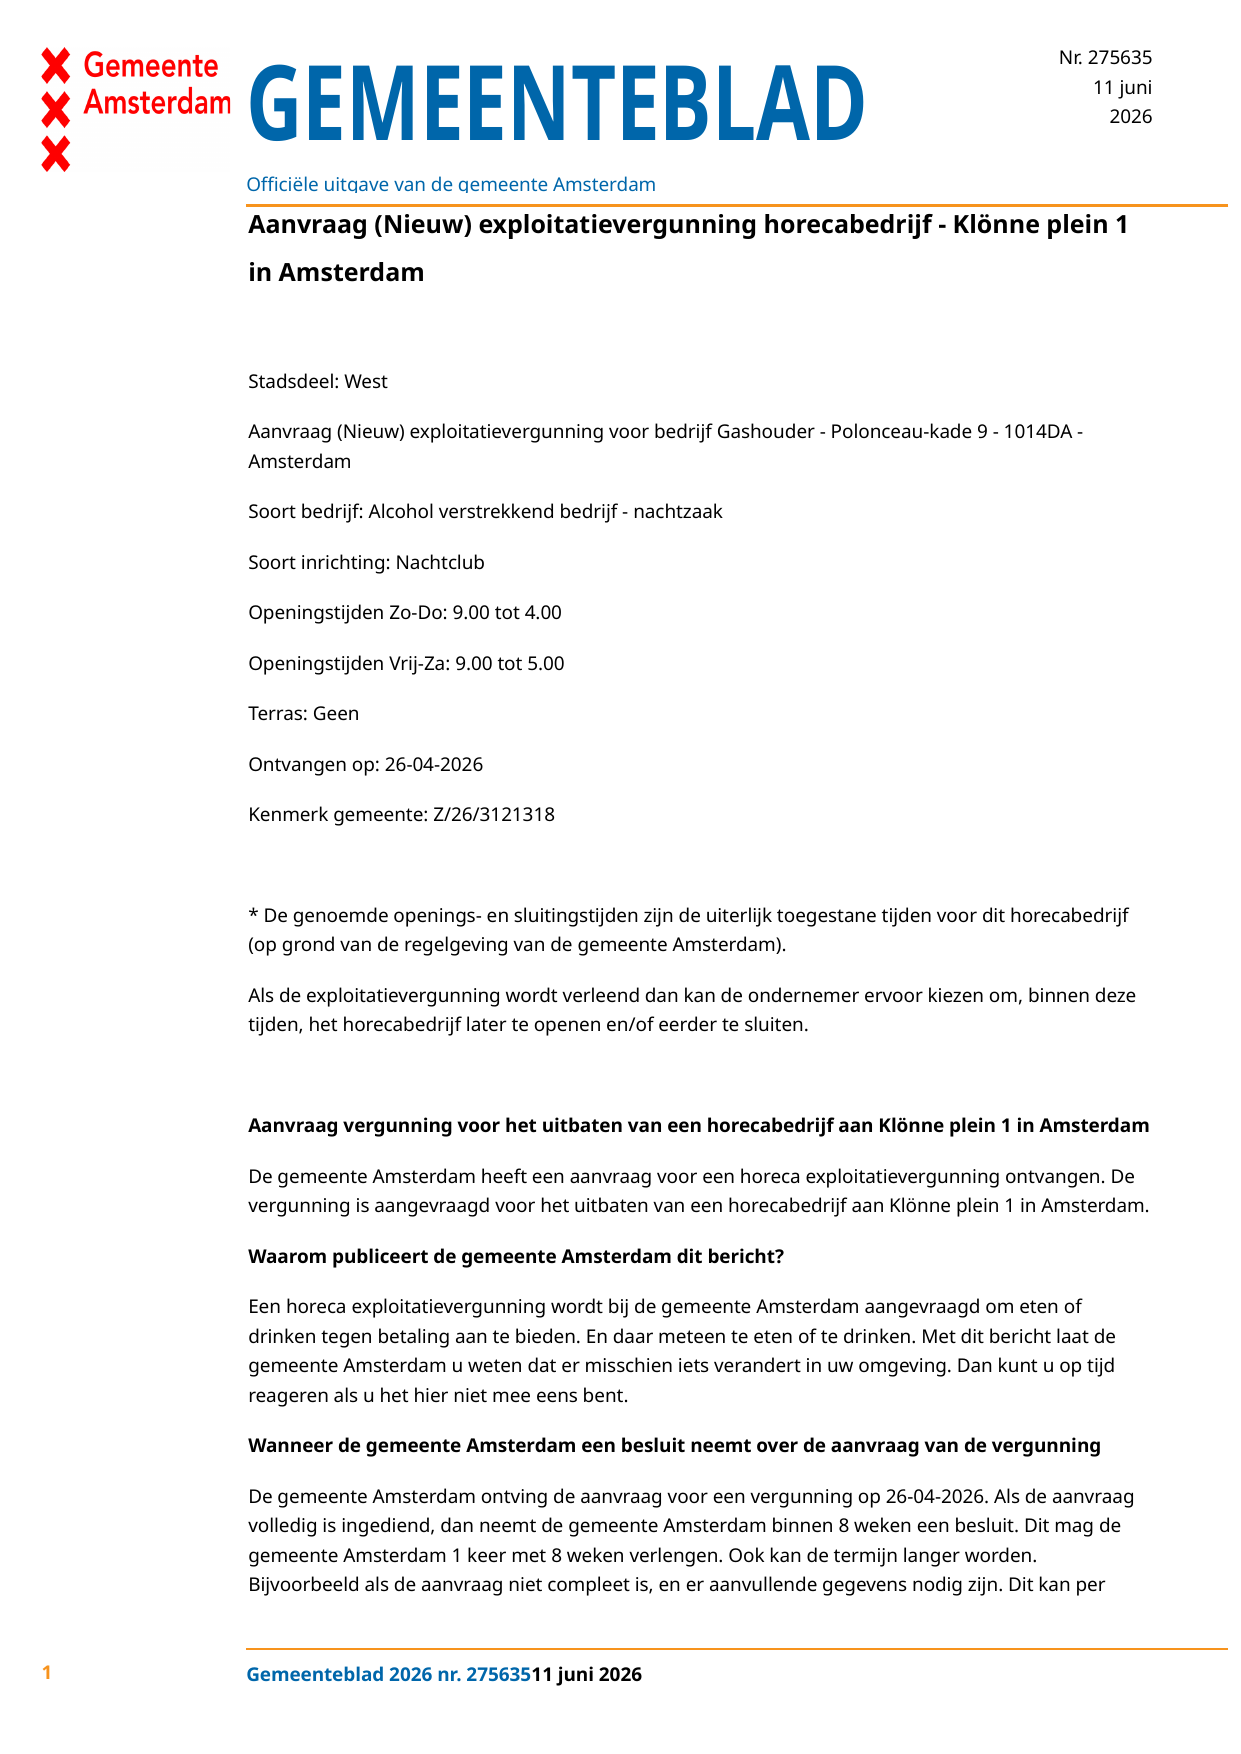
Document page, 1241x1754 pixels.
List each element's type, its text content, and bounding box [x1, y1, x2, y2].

text Waarom publiceert de gemeente Amsterdam dit bericht? [248, 1243, 1152, 1269]
picture [41, 47, 231, 172]
text De gemeente Amsterdam ontving de aanvraag voor een vergunning op 26-04-2026. Als de aanvraag volledig is ingediend, dan neemt de gemeente Amsterdam binnen 8 weken een besluit. Dit mag de gemeente Amsterdam 1 keer met 8 weken verlengen. Ook kan de termijn langer worden. Bijvoorbeeld als de aanvraag niet compleet is, en er aanvullende gegevens nodig zijn. Dit kan per [248, 1483, 1152, 1597]
text Kenmerk gemeente: Z/26/3121318 [248, 801, 1152, 827]
text Openingstijden Zo-Do: 9.00 tot 4.00 [248, 599, 1152, 625]
text Stadsdeel: West [248, 368, 1152, 394]
text Ontvangen op: 26-04-2026 [248, 751, 1152, 777]
text Soort bedrijf: Alcohol verstrekkend bedrijf - nachtzaak [248, 499, 1152, 524]
text Een horeca exploitatievergunning wordt bij de gemeente Amsterdam aangevraagd om eten of drinken tegen betaling aan te bieden. En daar meteen te eten of te drinken. Met dit bericht laat de gemeente Amsterdam u weten dat er misschien iets verandert in uw omgeving. Dan kunt u op tijd reageren als u het hier niet mee eens bent. [248, 1293, 1152, 1408]
text Als de exploitatievergunning wordt verleend dan kan de ondernemer ervoor kiezen om, binnen deze tijden, het horecabedrijf later te openen en/of eerder te sluiten. [248, 982, 1152, 1037]
text Openingstijden Vrij-Za: 9.00 tot 5.00 [248, 650, 1152, 676]
text * De genoemde openings- en sluitingstijden zijn de uiterlijk toegestane tijden voor dit horecabedrijf (op grond van de regelgeving van de gemeente Amsterdam). [248, 902, 1152, 957]
text Terras: Geen [248, 700, 1152, 726]
text Wanneer de gemeente Amsterdam een besluit neemt over de aanvraag van de vergunning [248, 1432, 1152, 1458]
text De gemeente Amsterdam heeft een aanvraag voor een horeca exploitatievergunning ontvangen. De vergunning is aangevraagd voor het uitbaten van een horecabedrijf aan Klönne plein 1 in Amsterdam. [248, 1163, 1152, 1218]
text Soort inrichting: Nachtclub [248, 549, 1152, 575]
text Aanvraag vergunning voor het uitbaten van een horecabedrijf aan Klönne plein 1 in Amsterdam [248, 1112, 1152, 1138]
text Aanvraag (Nieuw) exploitatievergunning voor bedrijf Gashouder - Polonceau-kade 9 - 1014DA - Amsterdam [248, 419, 1152, 474]
text Aanvraag (Nieuw) exploitatievergunning horecabedrijf - Klönne plein 1 in Amsterdam [248, 207, 1152, 288]
